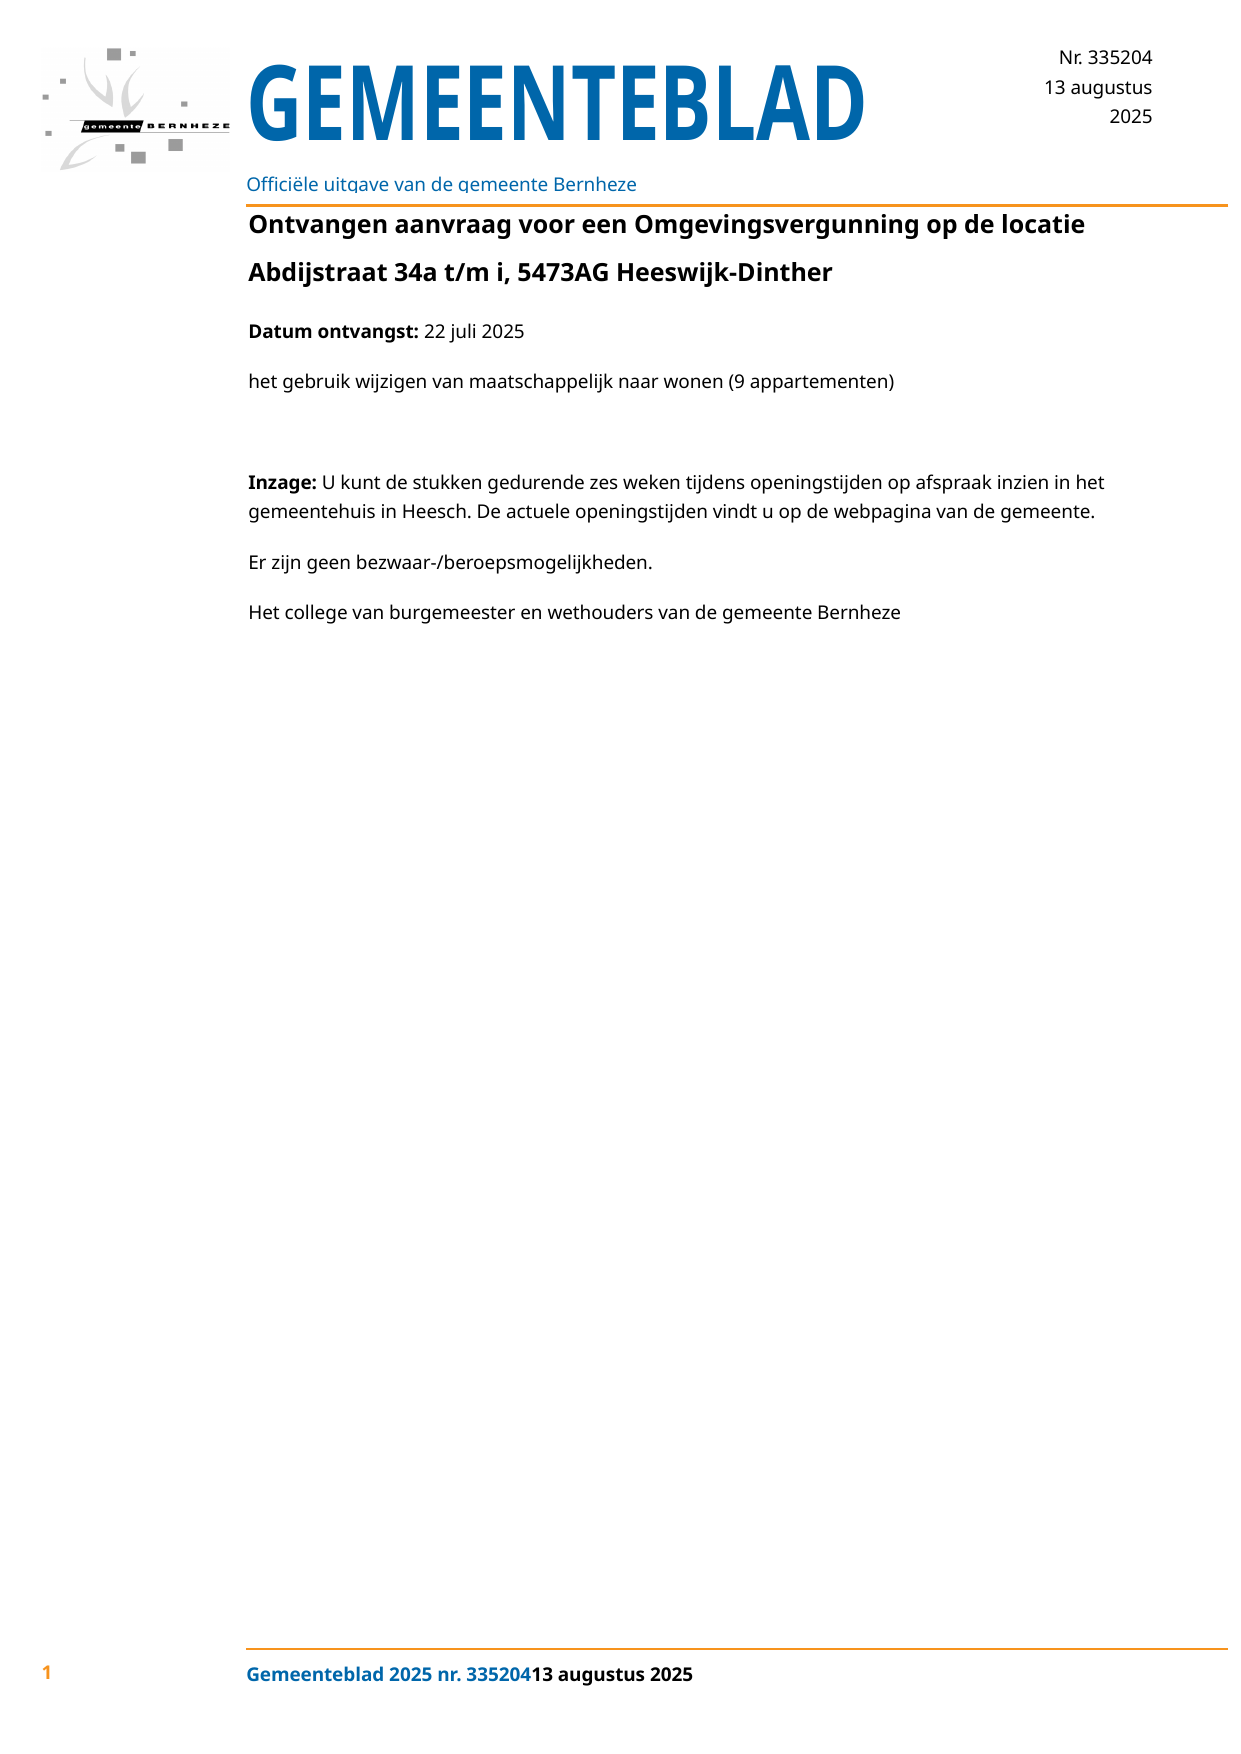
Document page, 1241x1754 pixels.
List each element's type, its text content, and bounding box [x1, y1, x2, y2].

picture [41, 47, 231, 172]
text Ontvangen aanvraag voor een Omgevingsvergunning op de locatie Abdijstraat 34a t/m i, 5473AG Heeswijk-Dinther [248, 207, 1152, 288]
text het gebruik wijzigen van maatschappelijk naar wonen (9 appartementen) [248, 368, 1152, 394]
text Inzage: U kunt de stukken gedurende zes weken tijdens openingstijden op afspraak inzien in het gemeentehuis in Heesch. De actuele openingstijden vindt u op de webpagina van de gemeente. [248, 469, 1152, 524]
text Het college van burgemeester en wethouders van de gemeente Bernheze [248, 599, 1152, 625]
text Er zijn geen bezwaar-/beroepsmogelijkheden. [248, 549, 1152, 575]
text Datum ontvangst: 22 juli 2025 [248, 318, 1152, 344]
